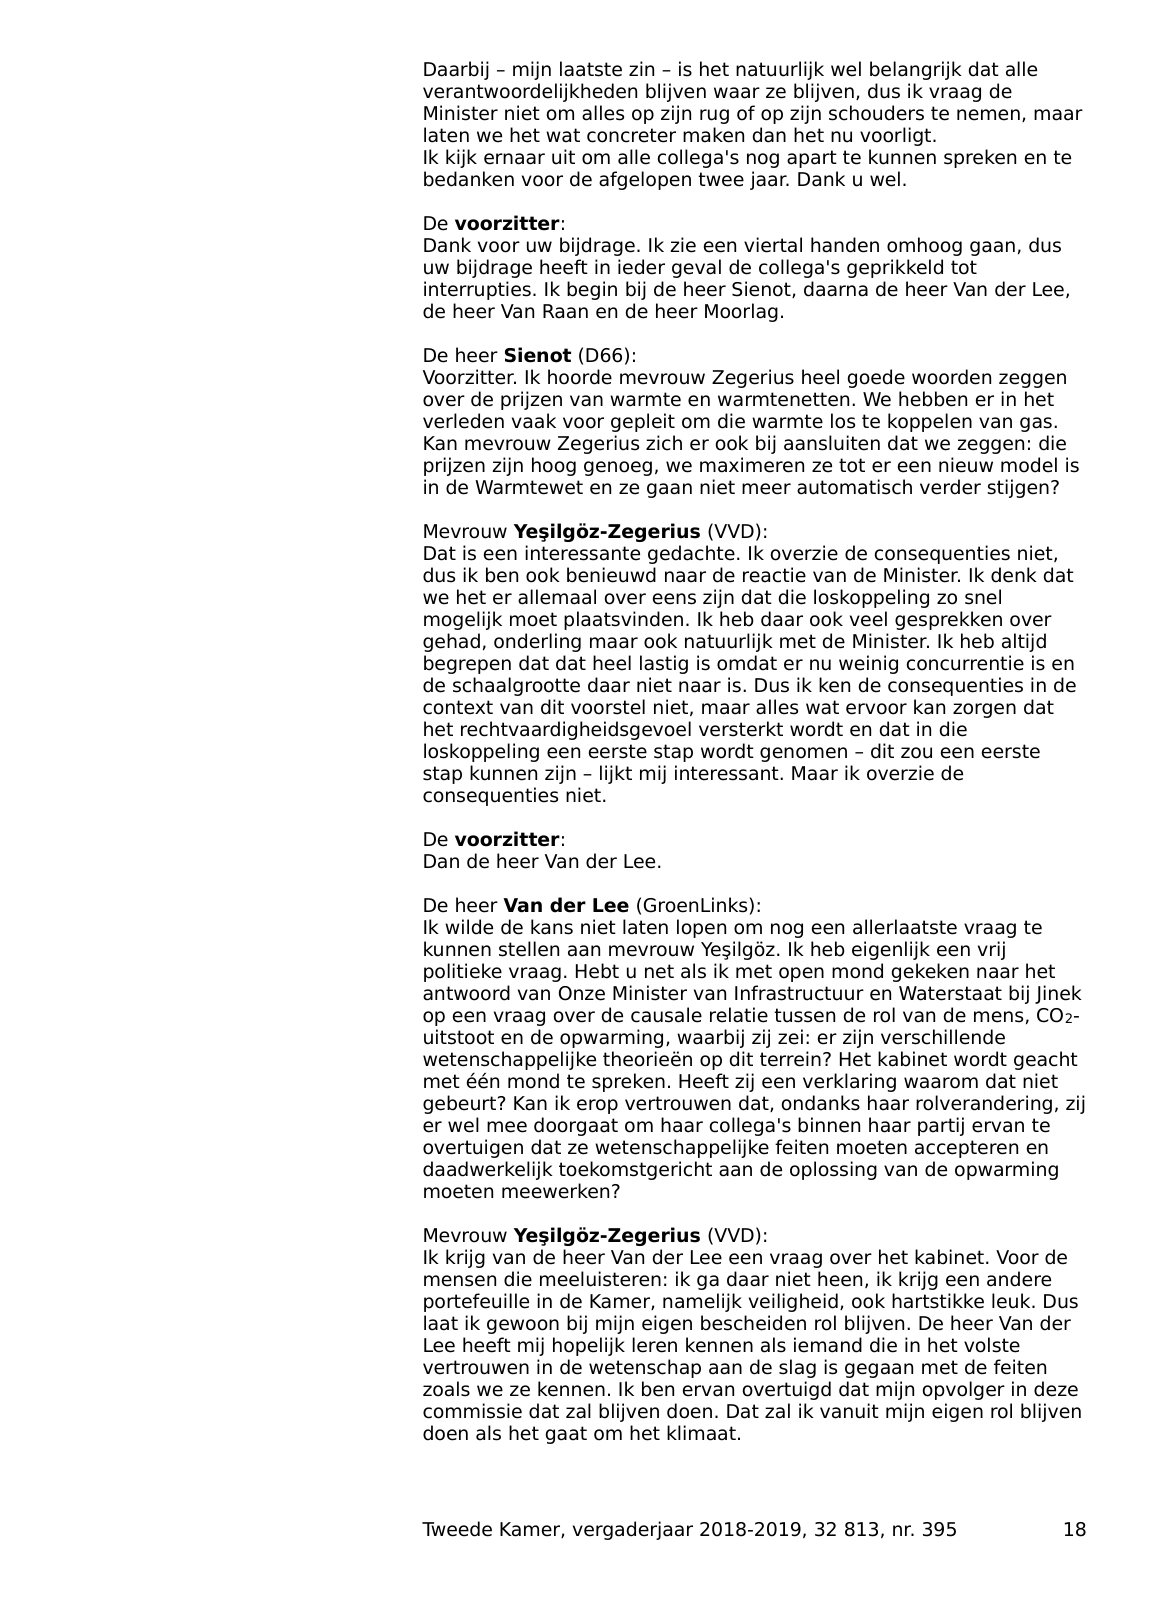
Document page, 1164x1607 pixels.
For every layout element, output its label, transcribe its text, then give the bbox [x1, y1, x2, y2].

text Dat is een interessante gedachte. Ik overzie de consequenties niet, dus ik ben ook benieuwd naar de reactie van de Minister. Ik denk dat we het er allemaal over eens zijn dat die loskoppeling zo snel mogelijk moet plaatsvinden. Ik heb daar ook veel gesprekken over gehad, onderling maar ook natuurlijk met de Minister. Ik heb altijd begrepen dat dat heel lastig is omdat er nu weinig concurrentie is en de schaalgrootte daar niet naar is. Dus ik ken de consequenties in de context van dit voorstel niet, maar alles wat ervoor kan zorgen dat het rechtvaardigheidsgevoel versterkt wordt en dat in die loskoppeling een eerste stap wordt genomen – dit zou een eerste stap kunnen zijn – lijkt mij interessant. Maar ik overzie de consequenties niet. [422, 543, 1087, 807]
text Voorzitter. Ik hoorde mevrouw Zegerius heel goede woorden zeggen over de prijzen van warmte en warmtenetten. We hebben er in het verleden vaak voor gepleit om die warmte los te koppelen van gas. Kan mevrouw Zegerius zich er ook bij aansluiten dat we zeggen: die prijzen zijn hoog genoeg, we maximeren ze tot er een nieuw model is in de Warmtewet en ze gaan niet meer automatisch verder stijgen? [422, 367, 1087, 499]
text Mevrouw Yeşilgöz-Zegerius (VVD): [422, 521, 1087, 543]
text Ik krijg van de heer Van der Lee een vraag over het kabinet. Voor de mensen die meeluisteren: ik ga daar niet heen, ik krijg een andere portefeuille in de Kamer, namelijk veiligheid, ook hartstikke leuk. Dus laat ik gewoon bij mijn eigen bescheiden rol blijven. De heer Van der Lee heeft mij hopelijk leren kennen als iemand die in het volste vertrouwen in de wetenschap aan de slag is gegaan met de feiten zoals we ze kennen. Ik ben ervan overtuigd dat mijn opvolger in deze commissie dat zal blijven doen. Dat zal ik vanuit mijn eigen rol blijven doen als het gaat om het klimaat. [422, 1247, 1087, 1445]
text De voorzitter: [422, 213, 1087, 235]
text Daarbij – mijn laatste zin – is het natuurlijk wel belangrijk dat alle verantwoordelijkheden blijven waar ze blijven, dus ik vraag de Minister niet om alles op zijn rug of op zijn schouders te nemen, maar laten we het wat concreter maken dan het nu voorligt. [422, 59, 1087, 147]
text Ik wilde de kans niet laten lopen om nog een allerlaatste vraag te kunnen stellen aan mevrouw Yeşilgöz. Ik heb eigenlijk een vrij politieke vraag. Hebt u net als ik met open mond gekeken naar het antwoord van Onze Minister van Infrastructuur en Waterstaat bij Jinek op een vraag over de causale relatie tussen de rol van de mens, CO2-uitstoot en de opwarming, waarbij zij zei: er zijn verschillende wetenschappelijke theorieën op dit terrein? Het kabinet wordt geacht met één mond te spreken. Heeft zij een verklaring waarom dat niet gebeurt? Kan ik erop vertrouwen dat, ondanks haar rolverandering, zij er wel mee doorgaat om haar collega's binnen haar partij ervan te overtuigen dat ze wetenschappelijke feiten moeten accepteren en daadwerkelijk toekomstgericht aan de oplossing van de opwarming moeten meewerken? [422, 917, 1087, 1203]
text De heer Van der Lee (GroenLinks): [422, 895, 1087, 917]
text Ik kijk ernaar uit om alle collega's nog apart te kunnen spreken en te bedanken voor de afgelopen twee jaar. Dank u wel. [422, 147, 1087, 191]
text Dan de heer Van der Lee. [422, 851, 1087, 873]
text De voorzitter: [422, 829, 1087, 851]
text De heer Sienot (D66): [422, 345, 1087, 367]
text Mevrouw Yeşilgöz-Zegerius (VVD): [422, 1225, 1087, 1247]
text Dank voor uw bijdrage. Ik zie een viertal handen omhoog gaan, dus uw bijdrage heeft in ieder geval de collega's geprikkeld tot interrupties. Ik begin bij de heer Sienot, daarna de heer Van der Lee, de heer Van Raan en de heer Moorlag. [422, 235, 1087, 323]
